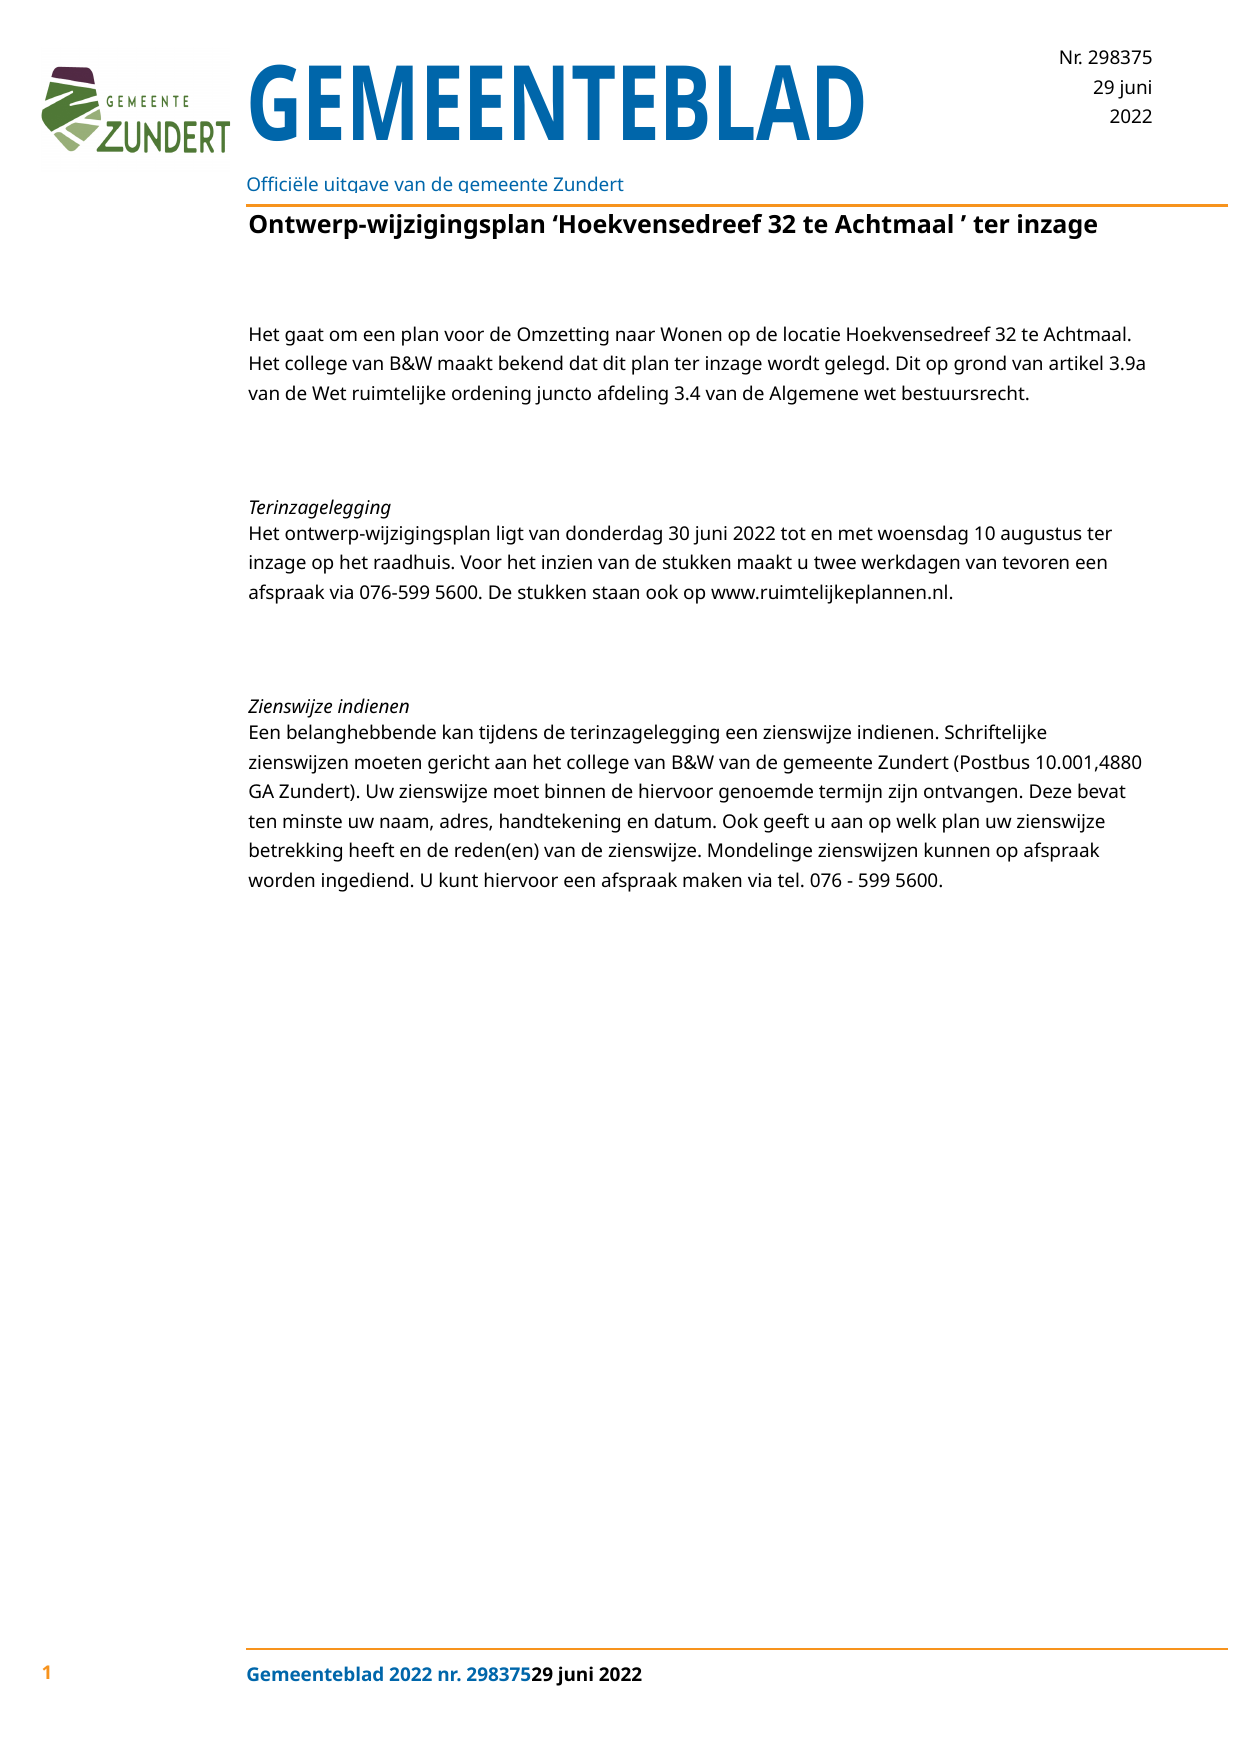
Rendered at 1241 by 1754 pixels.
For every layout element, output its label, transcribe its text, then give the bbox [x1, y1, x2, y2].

text Een belanghebbende kan tijdens de terinzagelegging een zienswijze indienen. Schriftelijke zienswijzen moeten gericht aan het college van B&W van de gemeente Zundert (Postbus 10.001,4880 GA Zundert). Uw zienswijze moet binnen de hiervoor genoemde termijn zijn ontvangen. Deze bevat ten minste uw naam, adres, handtekening en datum. Ook geeft u aan op welk plan uw zienswijze betrekking heeft en de reden(en) van de zienswijze. Mondelinge zienswijzen kunnen op afspraak worden ingediend. U kunt hiervoor een afspraak maken via tel. 076 - 599 5600. [248, 719, 1152, 893]
text Terinzagelegging [248, 494, 1152, 520]
picture [41, 47, 231, 172]
text Het gaat om een plan voor de Omzetting naar Wonen op de locatie Hoekvensedreef 32 te Achtmaal. Het college van B&W maakt bekend dat dit plan ter inzage wordt gelegd. Dit op grond van artikel 3.9a van de Wet ruimtelijke ordening juncto afdeling 3.4 van de Algemene wet bestuursrecht. [248, 321, 1152, 406]
text Zienswijze indienen [248, 693, 1152, 719]
text Ontwerp-wijzigingsplan ‘Hoekvensedreef 32 te Achtmaal ’ ter inzage [248, 207, 1152, 241]
text Het ontwerp-wijzigingsplan ligt van donderdag 30 juni 2022 tot en met woensdag 10 augustus ter inzage op het raadhuis. Voor het inzien van de stukken maakt u twee werkdagen van tevoren een afspraak via 076-599 5600. De stukken staan ook op www.ruimtelijkeplannen.nl. [248, 520, 1152, 605]
